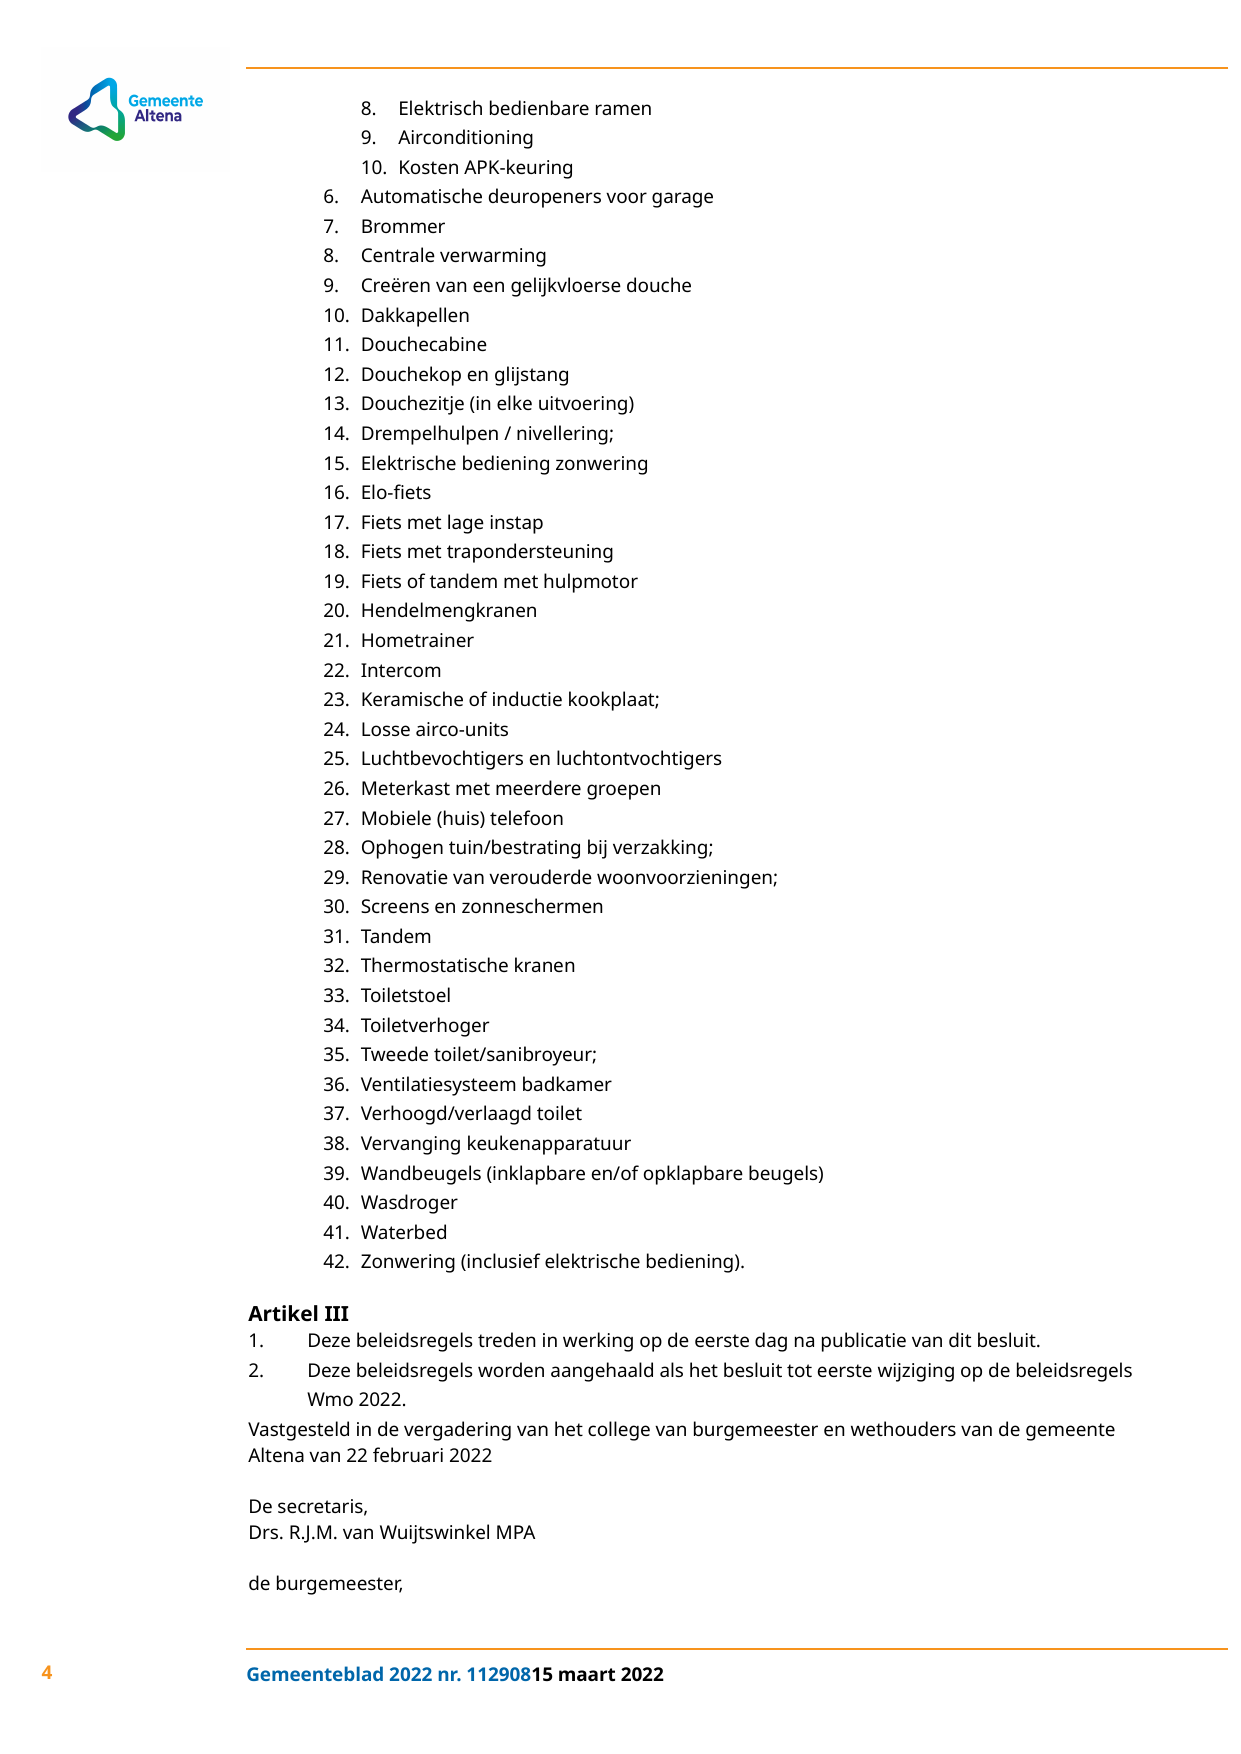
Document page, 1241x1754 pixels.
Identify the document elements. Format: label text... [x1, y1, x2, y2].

list Meterkast met meerdere groepen [323, 775, 1152, 801]
list Elektrische bediening zonwering [323, 450, 1152, 476]
list Elo-fiets [323, 479, 1152, 505]
list Douchecabine [323, 331, 1152, 357]
list Keramische of inductie kookplaat; [323, 686, 1152, 712]
list Fiets met lage instap [323, 509, 1152, 535]
list Toiletstoel [323, 982, 1152, 1008]
list Automatische deuropeners voor garage [323, 183, 1152, 209]
text Vastgesteld in de vergadering van het college van burgemeester en wethouders van de gemeente Altena van 22 februari 2022 [248, 1416, 1152, 1468]
list Douchekop en glijstang [323, 361, 1152, 387]
list Hometrainer [323, 627, 1152, 653]
list Losse airco-units [323, 716, 1152, 742]
list Intercom [323, 657, 1152, 683]
list Deze beleidsregels worden aangehaald als het besluit tot eerste wijziging op de beleidsregels Wmo 2022. [248, 1357, 1152, 1412]
list Centrale verwarming [323, 243, 1152, 268]
list Dakkapellen [323, 302, 1152, 328]
list Wandbeugels (inklapbare en/of opklapbare beugels) [323, 1160, 1152, 1186]
picture [41, 47, 231, 172]
list Tweede toilet/sanibroyeur; [323, 1041, 1152, 1067]
list Luchtbevochtigers en luchtontvochtigers [323, 746, 1152, 771]
list Wasdroger [323, 1189, 1152, 1215]
list Mobiele (huis) telefoon [323, 805, 1152, 831]
list Ophogen tuin/bestrating bij verzakking; [323, 834, 1152, 860]
list Toiletverhoger [323, 1012, 1152, 1038]
list Ventilatiesysteem badkamer [323, 1071, 1152, 1097]
list Kosten APK-keuring [361, 154, 1152, 180]
list Douchezitje (in elke uitvoering) [323, 391, 1152, 416]
list Vervanging keukenapparatuur [323, 1130, 1152, 1156]
list Elektrisch bedienbare ramen [361, 95, 1152, 121]
text Artikel III [248, 1299, 1152, 1327]
text De secretaris, [248, 1493, 1152, 1519]
list Fiets met trapondersteuning [323, 538, 1152, 564]
list Waterbed [323, 1219, 1152, 1245]
text Drs. R.J.M. van Wuijtswinkel MPA [248, 1519, 1152, 1545]
list Airconditioning [361, 124, 1152, 150]
list Tandem [323, 923, 1152, 949]
list Fiets of tandem met hulpmotor [323, 568, 1152, 594]
list Renovatie van verouderde woonvoorzieningen; [323, 864, 1152, 890]
list Verhoogd/verlaagd toilet [323, 1101, 1152, 1126]
list Creëren van een gelijkvloerse douche [323, 272, 1152, 298]
list Screens en zonneschermen [323, 893, 1152, 919]
list Hendelmengkranen [323, 598, 1152, 623]
text de burgemeester, [248, 1571, 1152, 1596]
list Brommer [323, 213, 1152, 239]
list Drempelhulpen / nivellering; [323, 420, 1152, 446]
list Deze beleidsregels treden in werking op de eerste dag na publicatie van dit besluit. [248, 1327, 1152, 1353]
list Thermostatische kranen [323, 953, 1152, 978]
list Zonwering (inclusief elektrische bediening). [323, 1248, 1152, 1274]
